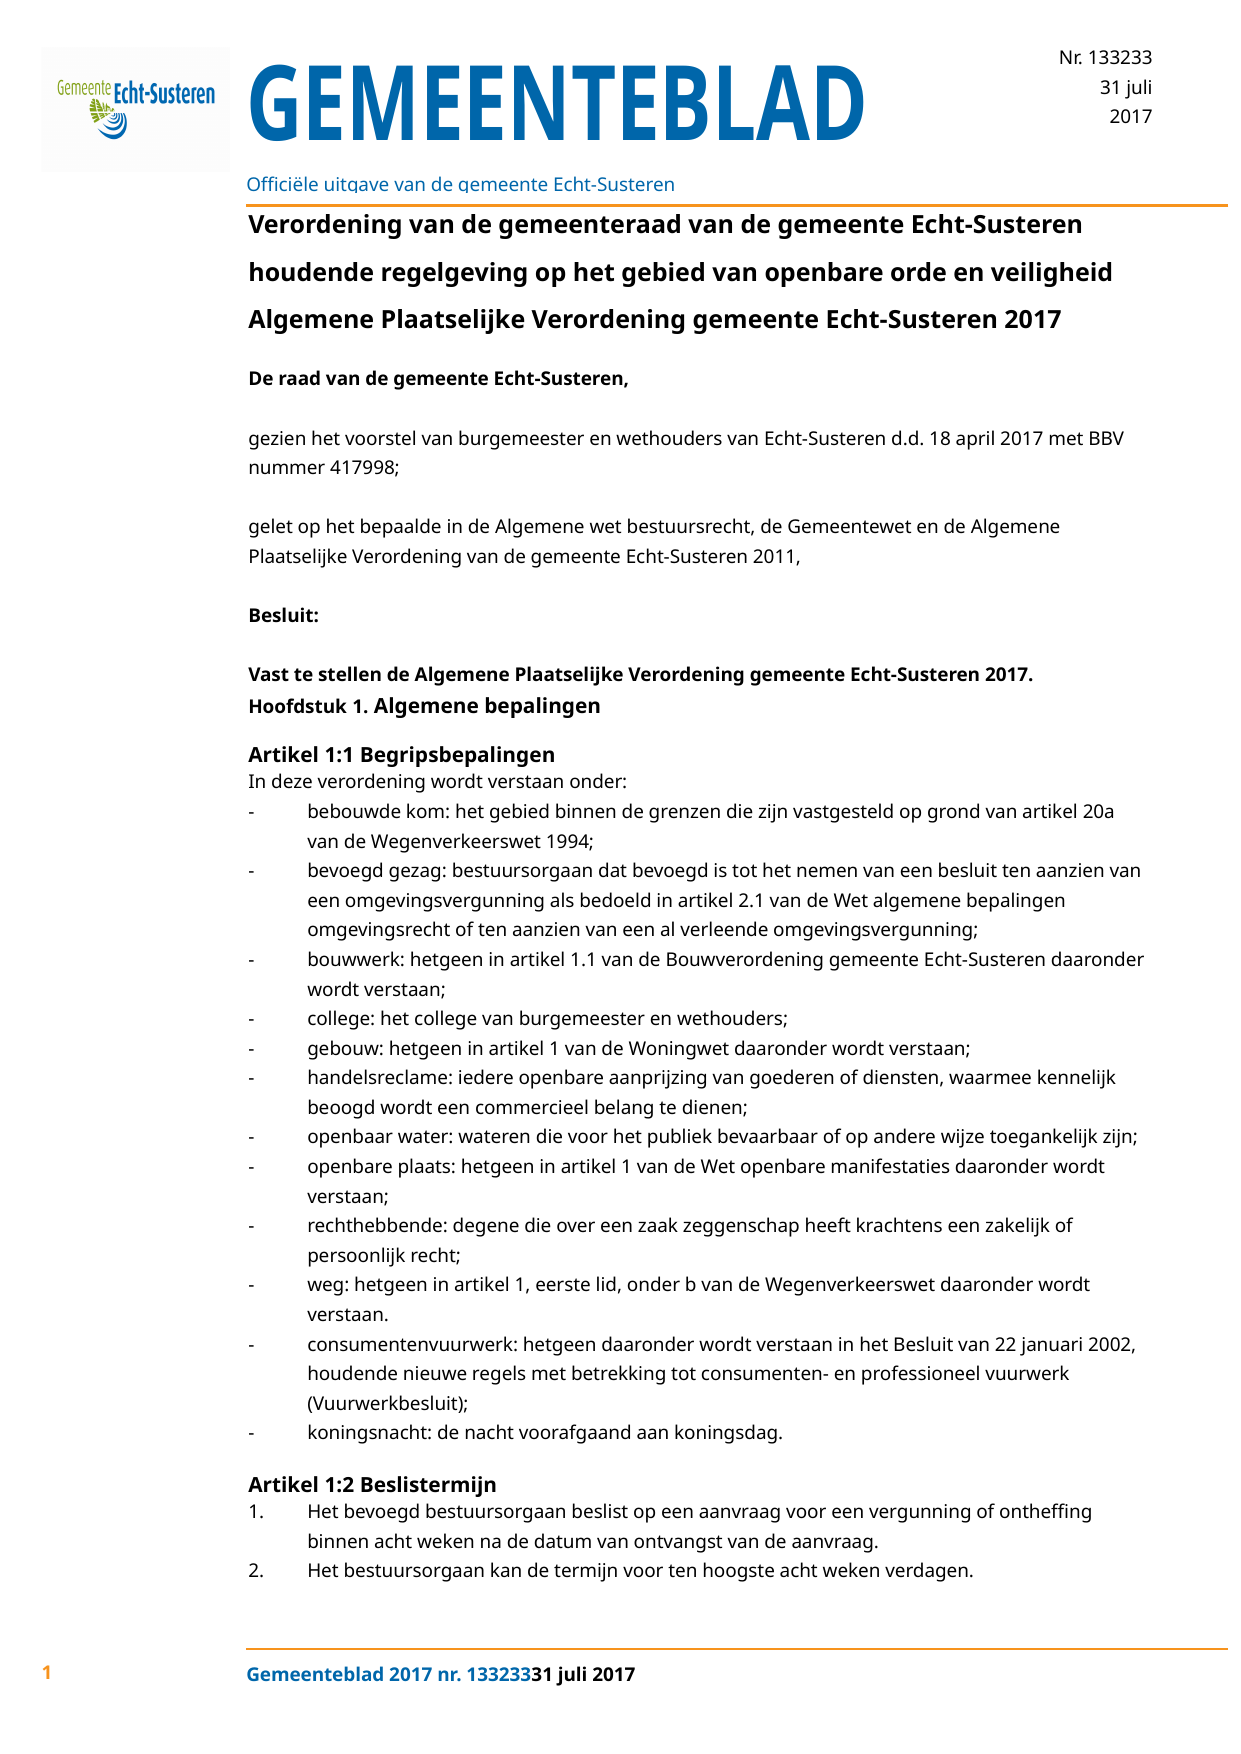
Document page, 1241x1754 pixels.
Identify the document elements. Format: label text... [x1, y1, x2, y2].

text In deze verordening wordt verstaan onder: [248, 769, 1152, 794]
list openbaar water: wateren die voor het publiek bevaarbaar of op andere wijze toegankelijk zijn; [248, 1124, 1152, 1149]
text Artikel 1:1 Begripsbepalingen [248, 740, 1152, 769]
list college: het college van burgemeester en wethouders; [248, 1005, 1152, 1031]
text De raad van de gemeente Echt-Susteren, [248, 366, 1152, 391]
text gezien het voorstel van burgemeester en wethouders van Echt-Susteren d.d. 18 april 2017 met BBV nummer 417998; [248, 425, 1152, 480]
list koningsnacht: de nacht voorafgaand aan koningsdag. [248, 1419, 1152, 1445]
text Vast te stellen de Algemene Plaatselijke Verordening gemeente Echt-Susteren 2017. [248, 661, 1152, 687]
text Artikel 1:2 Beslistermijn [248, 1470, 1152, 1498]
list Het bevoegd bestuursorgaan beslist op een aanvraag voor een vergunning of ontheffing binnen acht weken na de datum van ontvangst van de aanvraag. [248, 1498, 1152, 1554]
text Besluit: [248, 602, 1152, 628]
list bebouwde kom: het gebied binnen de grenzen die zijn vastgesteld op grond van artikel 20a van de Wegenverkeerswet 1994; [248, 798, 1152, 853]
list gebouw: hetgeen in artikel 1 van de Woningwet daaronder wordt verstaan; [248, 1035, 1152, 1061]
list Het bestuursorgaan kan de termijn voor ten hoogste acht weken verdagen. [248, 1557, 1152, 1583]
list bevoegd gezag: bestuursorgaan dat bevoegd is tot het nemen van een besluit ten aanzien van een omgevingsvergunning als bedoeld in artikel 2.1 van de Wet algemene bepalingen omgevingsrecht of ten aanzien van een al verleende omgevingsvergunning; [248, 857, 1152, 942]
text gelet op het bepaalde in de Algemene wet bestuursrecht, de Gemeentewet en de Algemene Plaatselijke Verordening van de gemeente Echt-Susteren 2011, [248, 513, 1152, 569]
list weg: hetgeen in artikel 1, eerste lid, onder b van de Wegenverkeerswet daaronder wordt verstaan. [248, 1272, 1152, 1327]
list rechthebbende: degene die over een zaak zeggenschap heeft krachtens een zakelijk of persoonlijk recht; [248, 1212, 1152, 1268]
picture [41, 47, 231, 172]
list consumentenvuurwerk: hetgeen daaronder wordt verstaan in het Besluit van 22 januari 2002, houdende nieuwe regels met betrekking tot consumenten- en professioneel vuurwerk (Vuurwerkbesluit); [248, 1331, 1152, 1416]
list handelsreclame: iedere openbare aanprijzing van goederen of diensten, waarmee kennelijk beoogd wordt een commercieel belang te dienen; [248, 1064, 1152, 1120]
text Hoofdstuk 1. Algemene bepalingen [248, 691, 1152, 719]
text Verordening van de gemeenteraad van de gemeente Echt-Susteren houdende regelgeving op het gebied van openbare orde en veiligheid Algemene Plaatselijke Verordening gemeente Echt-Susteren 2017 [248, 207, 1152, 336]
list openbare plaats: hetgeen in artikel 1 van de Wet openbare manifestaties daaronder wordt verstaan; [248, 1153, 1152, 1208]
list bouwwerk: hetgeen in artikel 1.1 van de Bouwverordening gemeente Echt-Susteren daaronder wordt verstaan; [248, 946, 1152, 1001]
